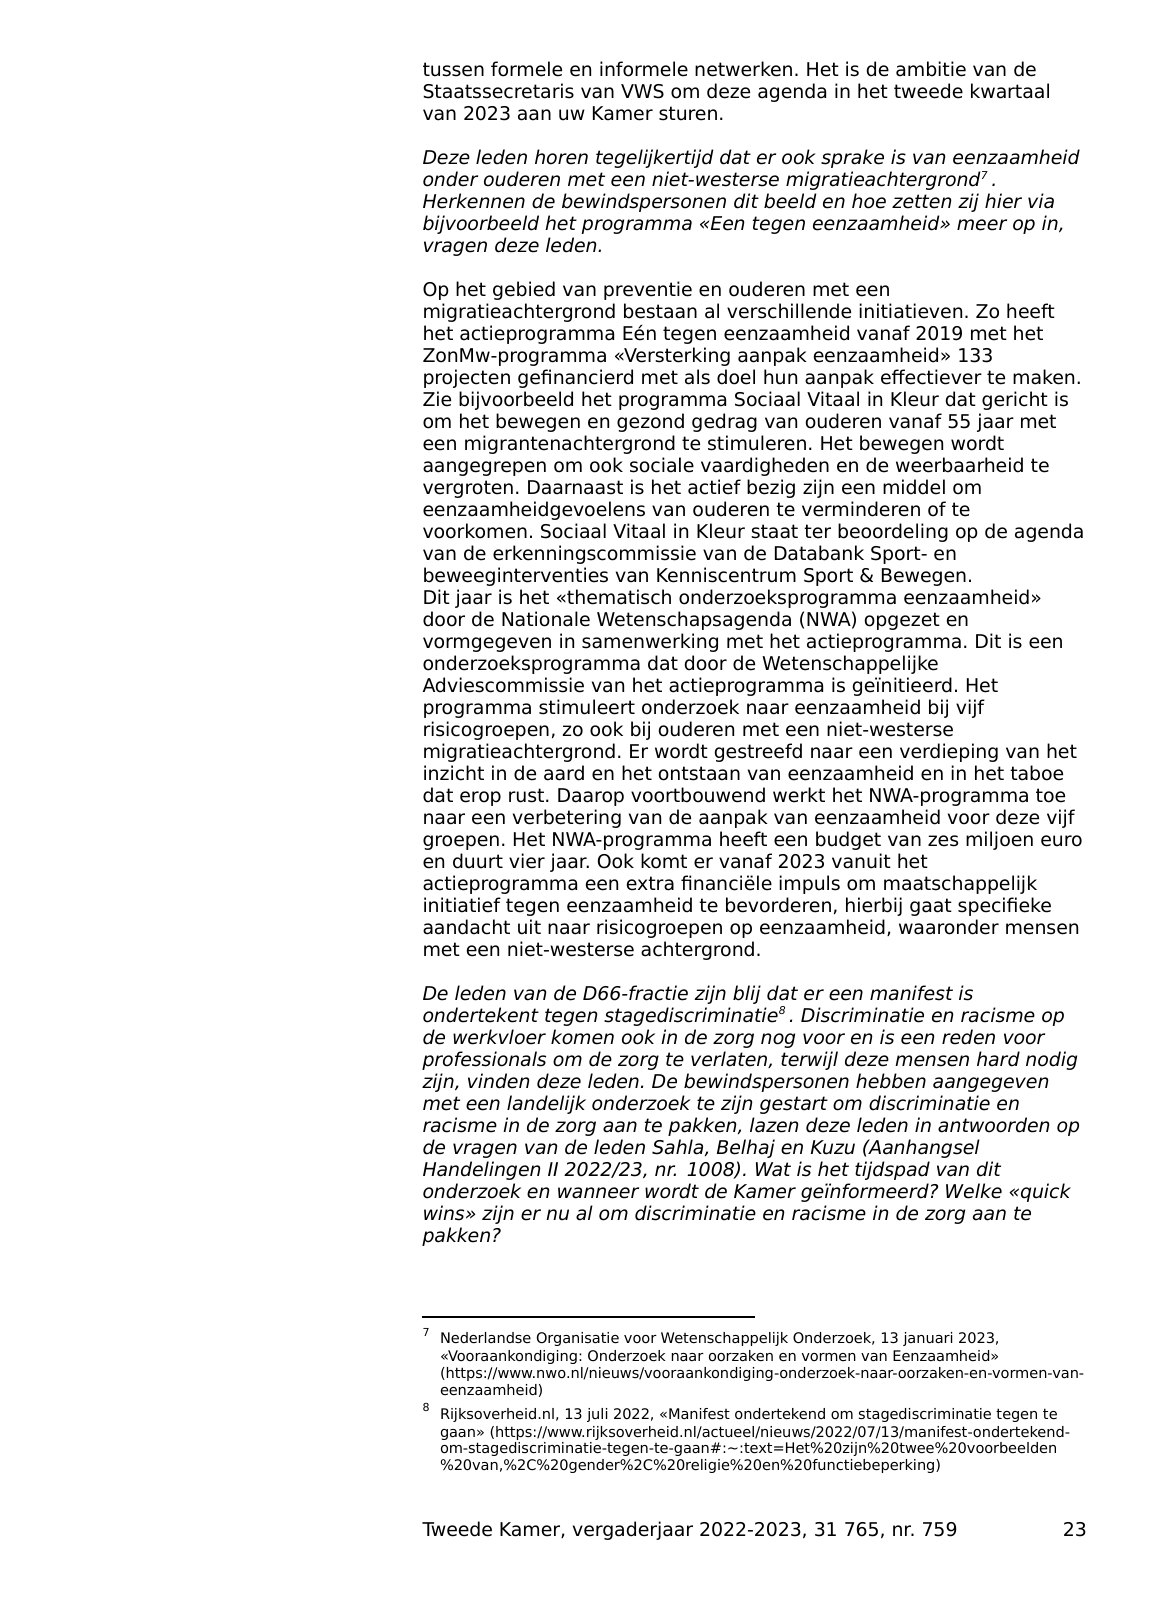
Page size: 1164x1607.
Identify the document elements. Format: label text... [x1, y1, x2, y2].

text Rijksoverheid.nl, 13 juli 2022, «Manifest ondertekend om stagediscriminatie tegen te gaan» (https://www.rijksoverheid.nl/actueel/nieuws/2022/07/13/manifest-ondertekend-om-stagediscriminatie-tegen-te-gaan#:~:text=Het%20zijn%20twee%20voorbeelden%20van,%2C%20gender%2C%20religie%20en%20functiebeperking) [422, 1402, 1087, 1474]
text Deze leden horen tegelijkertijd dat er ook sprake is van eenzaamheid onder ouderen met een niet-westerse migratieachtergrond. Herkennen de bewindspersonen dit beeld en hoe zetten zij hier via bijvoorbeeld het programma «Een tegen eenzaamheid» meer op in, vragen deze leden. [422, 147, 1087, 257]
text Dit jaar is het «thematisch onderzoeksprogramma eenzaamheid» door de Nationale Wetenschapsagenda (NWA) opgezet en vormgegeven in samenwerking met het actieprogramma. Dit is een onderzoeksprogramma dat door de Wetenschappelijke Adviescommissie van het actieprogramma is geïnitieerd. Het programma stimuleert onderzoek naar eenzaamheid bij vijf risicogroepen, zo ook bij ouderen met een niet-westerse migratieachtergrond. Er wordt gestreefd naar een verdieping van het inzicht in de aard en het ontstaan van eenzaamheid en in het taboe dat erop rust. Daarop voortbouwend werkt het NWA-programma toe naar een verbetering van de aanpak van eenzaamheid voor deze vijf groepen. Het NWA-programma heeft een budget van zes miljoen euro en duurt vier jaar. Ook komt er vanaf 2023 vanuit het actieprogramma een extra financiële impuls om maatschappelijk initiatief tegen eenzaamheid te bevorderen, hierbij gaat specifieke aandacht uit naar risicogroepen op eenzaamheid, waaronder mensen met een niet-westerse achtergrond. [422, 587, 1087, 961]
text De leden van de D66-fractie zijn blij dat er een manifest is ondertekent tegen stagediscriminatie. Discriminatie en racisme op de werkvloer komen ook in de zorg nog voor en is een reden voor professionals om de zorg te verlaten, terwijl deze mensen hard nodig zijn, vinden deze leden. De bewindspersonen hebben aangegeven met een landelijk onderzoek te zijn gestart om discriminatie en racisme in de zorg aan te pakken, lazen deze leden in antwoorden op de vragen van de leden Sahla, Belhaj en Kuzu (Aanhangsel Handelingen II 2022/23, nr. 1008). Wat is het tijdspad van dit onderzoek en wanneer wordt de Kamer geïnformeerd? Welke «quick wins» zijn er nu al om discriminatie en racisme in de zorg aan te pakken? [422, 983, 1087, 1247]
text tussen formele en informele netwerken. Het is de ambitie van de Staatssecretaris van VWS om deze agenda in het tweede kwartaal van 2023 aan uw Kamer sturen. [422, 59, 1087, 125]
text Op het gebied van preventie en ouderen met een migratieachtergrond bestaan al verschillende initiatieven. Zo heeft het actieprogramma Eén tegen eenzaamheid vanaf 2019 met het ZonMw-programma «Versterking aanpak eenzaamheid» 133 projecten gefinancierd met als doel hun aanpak effectiever te maken. Zie bijvoorbeeld het programma Sociaal Vitaal in Kleur dat gericht is om het bewegen en gezond gedrag van ouderen vanaf 55 jaar met een migrantenachtergrond te stimuleren. Het bewegen wordt aangegrepen om ook sociale vaardigheden en de weerbaarheid te vergroten. Daarnaast is het actief bezig zijn een middel om eenzaamheidgevoelens van ouderen te verminderen of te voorkomen. Sociaal Vitaal in Kleur staat ter beoordeling op de agenda van de erkenningscommissie van de Databank Sport- en beweeginterventies van Kenniscentrum Sport & Bewegen. [422, 279, 1087, 587]
text Nederlandse Organisatie voor Wetenschappelijk Onderzoek, 13 januari 2023, «Vooraankondiging: Onderzoek naar oorzaken en vormen van Eenzaamheid» (https://www.nwo.nl/nieuws/vooraankondiging-onderzoek-naar-oorzaken-en-vormen-van-eenzaamheid) [422, 1326, 1087, 1399]
